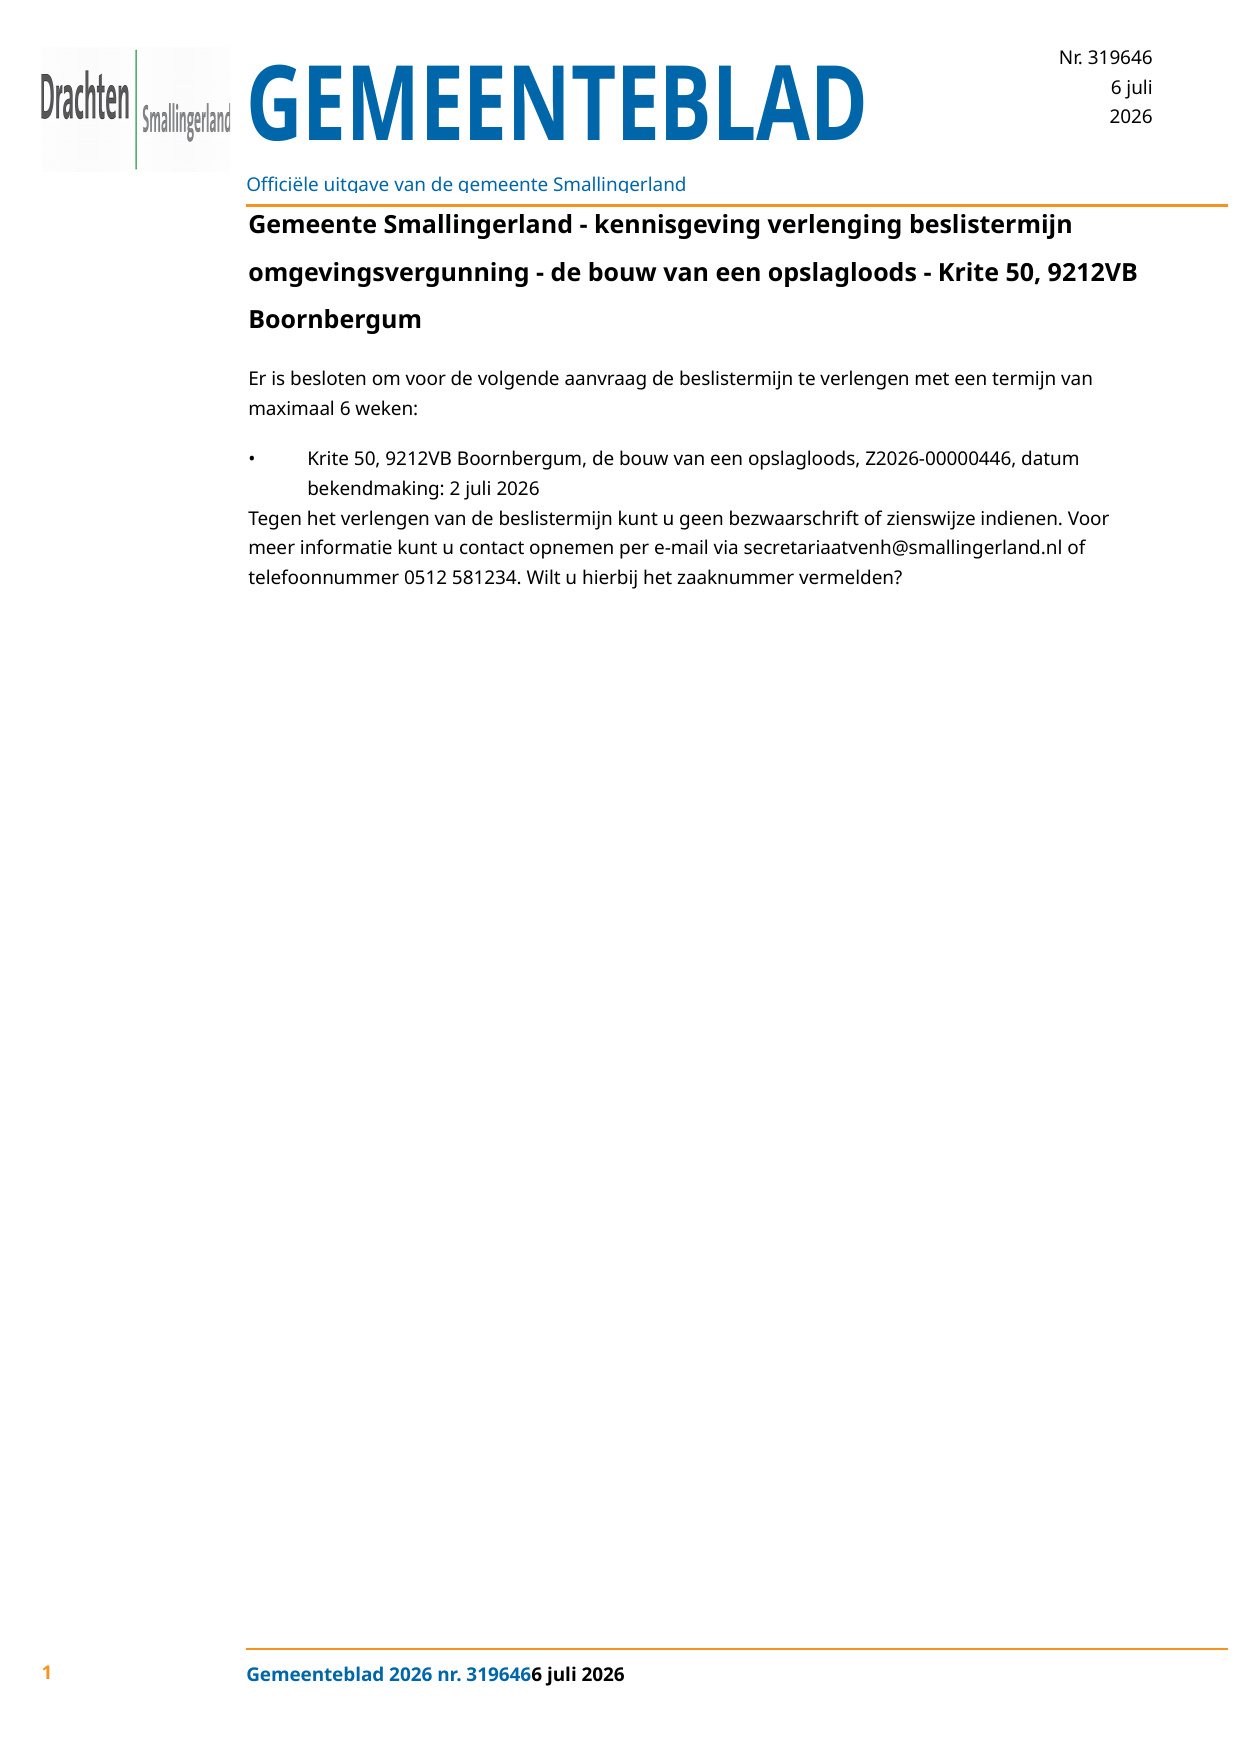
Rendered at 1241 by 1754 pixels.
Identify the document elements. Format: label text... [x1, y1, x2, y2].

text Er is besloten om voor de volgende aanvraag de beslistermijn te verlengen met een termijn van maximaal 6 weken: [248, 366, 1152, 421]
text Gemeente Smallingerland - kennisgeving verlenging beslistermijn omgevingsvergunning - de bouw van een opslagloods - Krite 50, 9212VB Boornbergum [248, 207, 1152, 336]
text Tegen het verlengen van de beslistermijn kunt u geen bezwaarschrift of zienswijze indienen. Voor meer informatie kunt u contact opnemen per e-mail via secretariaatvenh@smallingerland.nl of telefoonnummer 0512 581234. Wilt u hierbij het zaaknummer vermelden? [248, 505, 1152, 589]
picture [41, 47, 231, 172]
list Krite 50, 9212VB Boornbergum, de bouw van een opslagloods, Z2026-00000446, datum bekendmaking: 2 juli 2026 [248, 446, 1152, 501]
